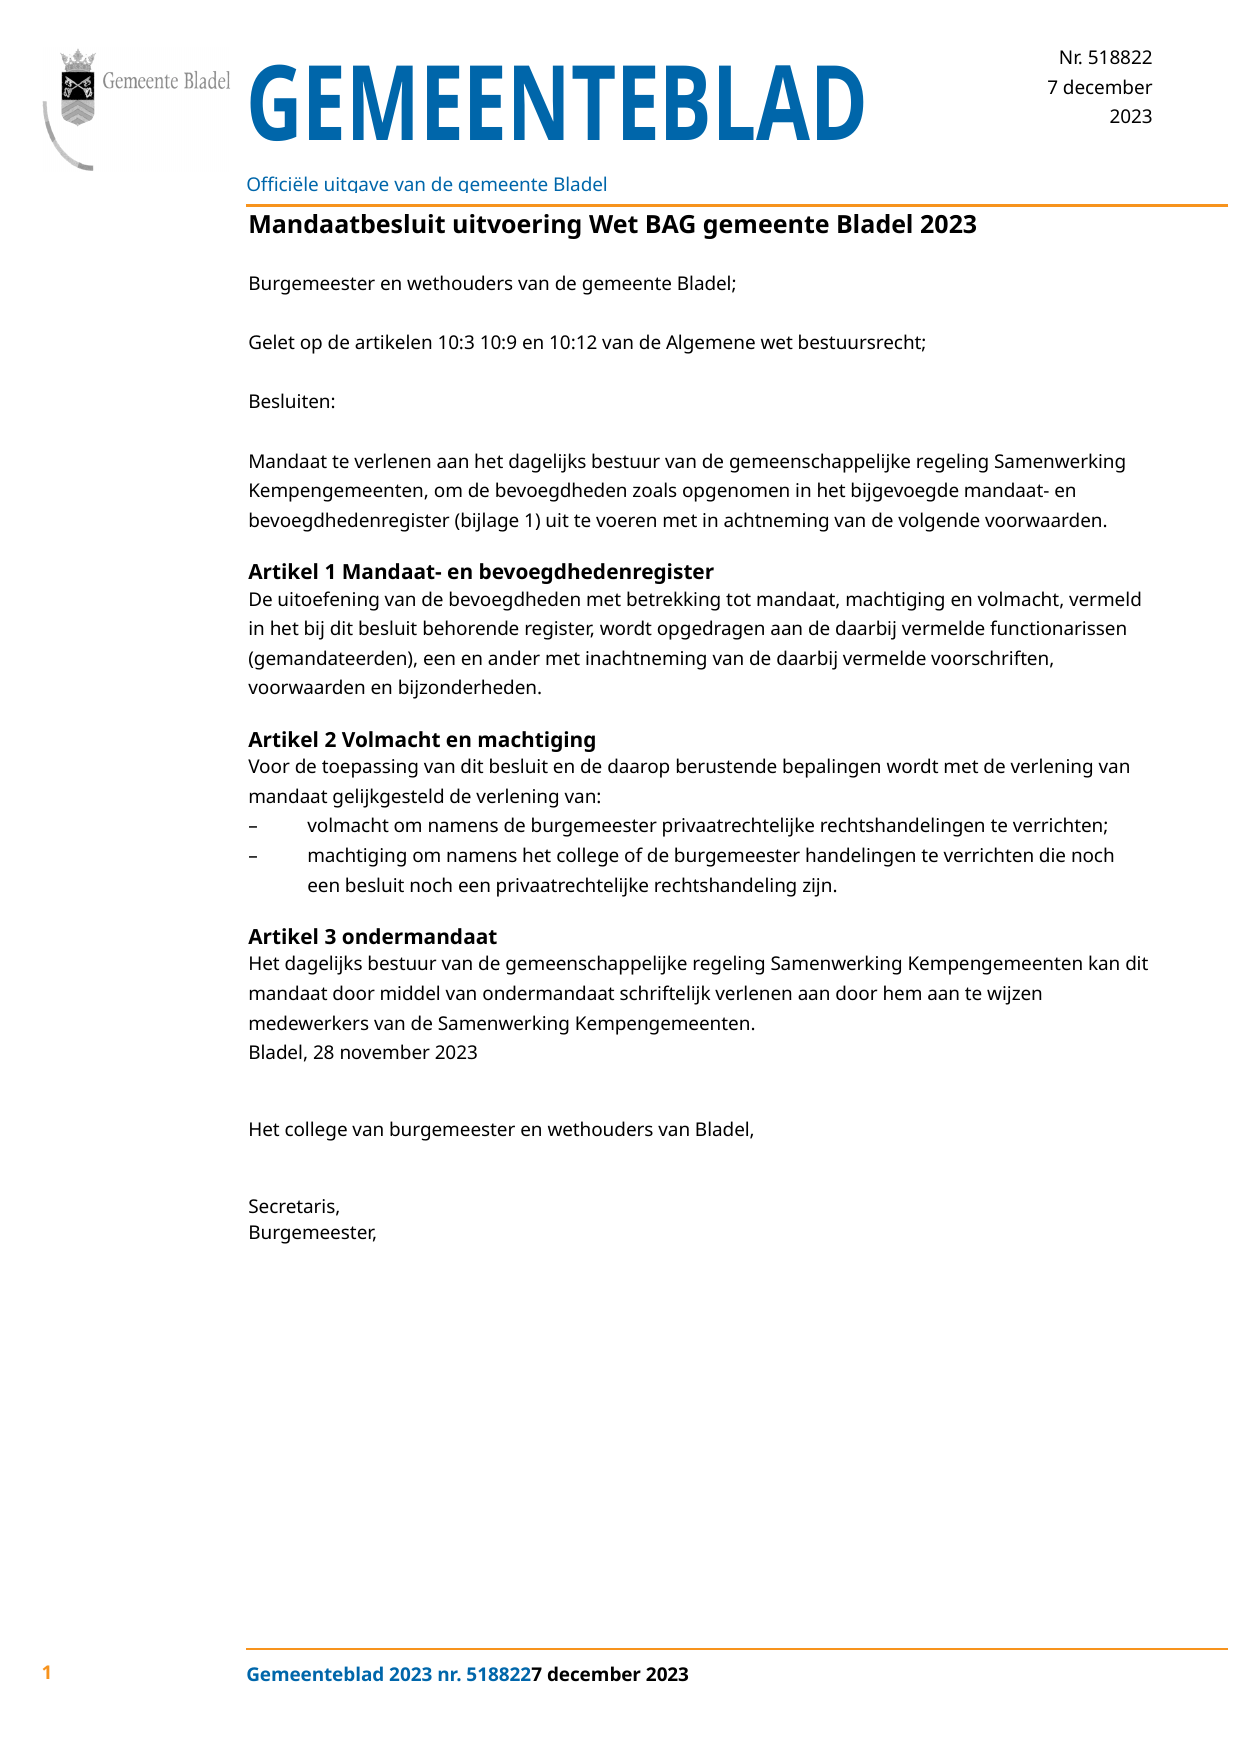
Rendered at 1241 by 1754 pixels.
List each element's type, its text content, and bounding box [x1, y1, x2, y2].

text De uitoefening van de bevoegdheden met betrekking tot mandaat, machtiging en volmacht, vermeld in het bij dit besluit behorende register, wordt opgedragen aan de daarbij vermelde functionarissen (gemandateerden), een en ander met inachtneming van de daarbij vermelde voorschriften, voorwaarden en bijzonderheden. [248, 586, 1152, 700]
text Mandaat te verlenen aan het dagelijks bestuur van de gemeenschappelijke regeling Samenwerking Kempengemeenten, om de bevoegdheden zoals opgenomen in het bijgevoegde mandaat- en bevoegdhedenregister (bijlage 1) uit te voeren met in achtneming van de volgende voorwaarden. [248, 448, 1152, 533]
text Het dagelijks bestuur van de gemeenschappelijke regeling Samenwerking Kempengemeenten kan dit mandaat door middel van ondermandaat schriftelijk verlenen aan door hem aan te wijzen medewerkers van de Samenwerking Kempengemeenten. [248, 951, 1152, 1036]
picture [41, 47, 231, 172]
text Het college van burgemeester en wethouders van Bladel, [248, 1117, 1152, 1142]
text Artikel 1 Mandaat- en bevoegdhedenregister [248, 557, 1152, 586]
text Mandaatbesluit uitvoering Wet BAG gemeente Bladel 2023 [248, 207, 1152, 241]
list volmacht om namens de burgemeester privaatrechtelijke rechtshandelingen te verrichten; [248, 813, 1152, 838]
text Secretaris, [248, 1194, 1152, 1219]
list machtiging om namens het college of de burgemeester handelingen te verrichten die noch een besluit noch een privaatrechtelijke rechtshandeling zijn. [248, 842, 1152, 897]
text Bladel, 28 november 2023 [248, 1039, 1152, 1065]
text Besluiten: [248, 389, 1152, 414]
text Artikel 3 ondermandaat [248, 922, 1152, 951]
text Gelet op de artikelen 10:3 10:9 en 10:12 van de Algemene wet bestuursrecht; [248, 329, 1152, 355]
text Artikel 2 Volmacht en machtiging [248, 725, 1152, 753]
text Voor de toepassing van dit besluit en de daarop berustende bepalingen wordt met de verlening van mandaat gelijkgesteld de verlening van: [248, 753, 1152, 809]
text Burgemeester en wethouders van de gemeente Bladel; [248, 270, 1152, 296]
text Burgemeester, [248, 1219, 1152, 1245]
